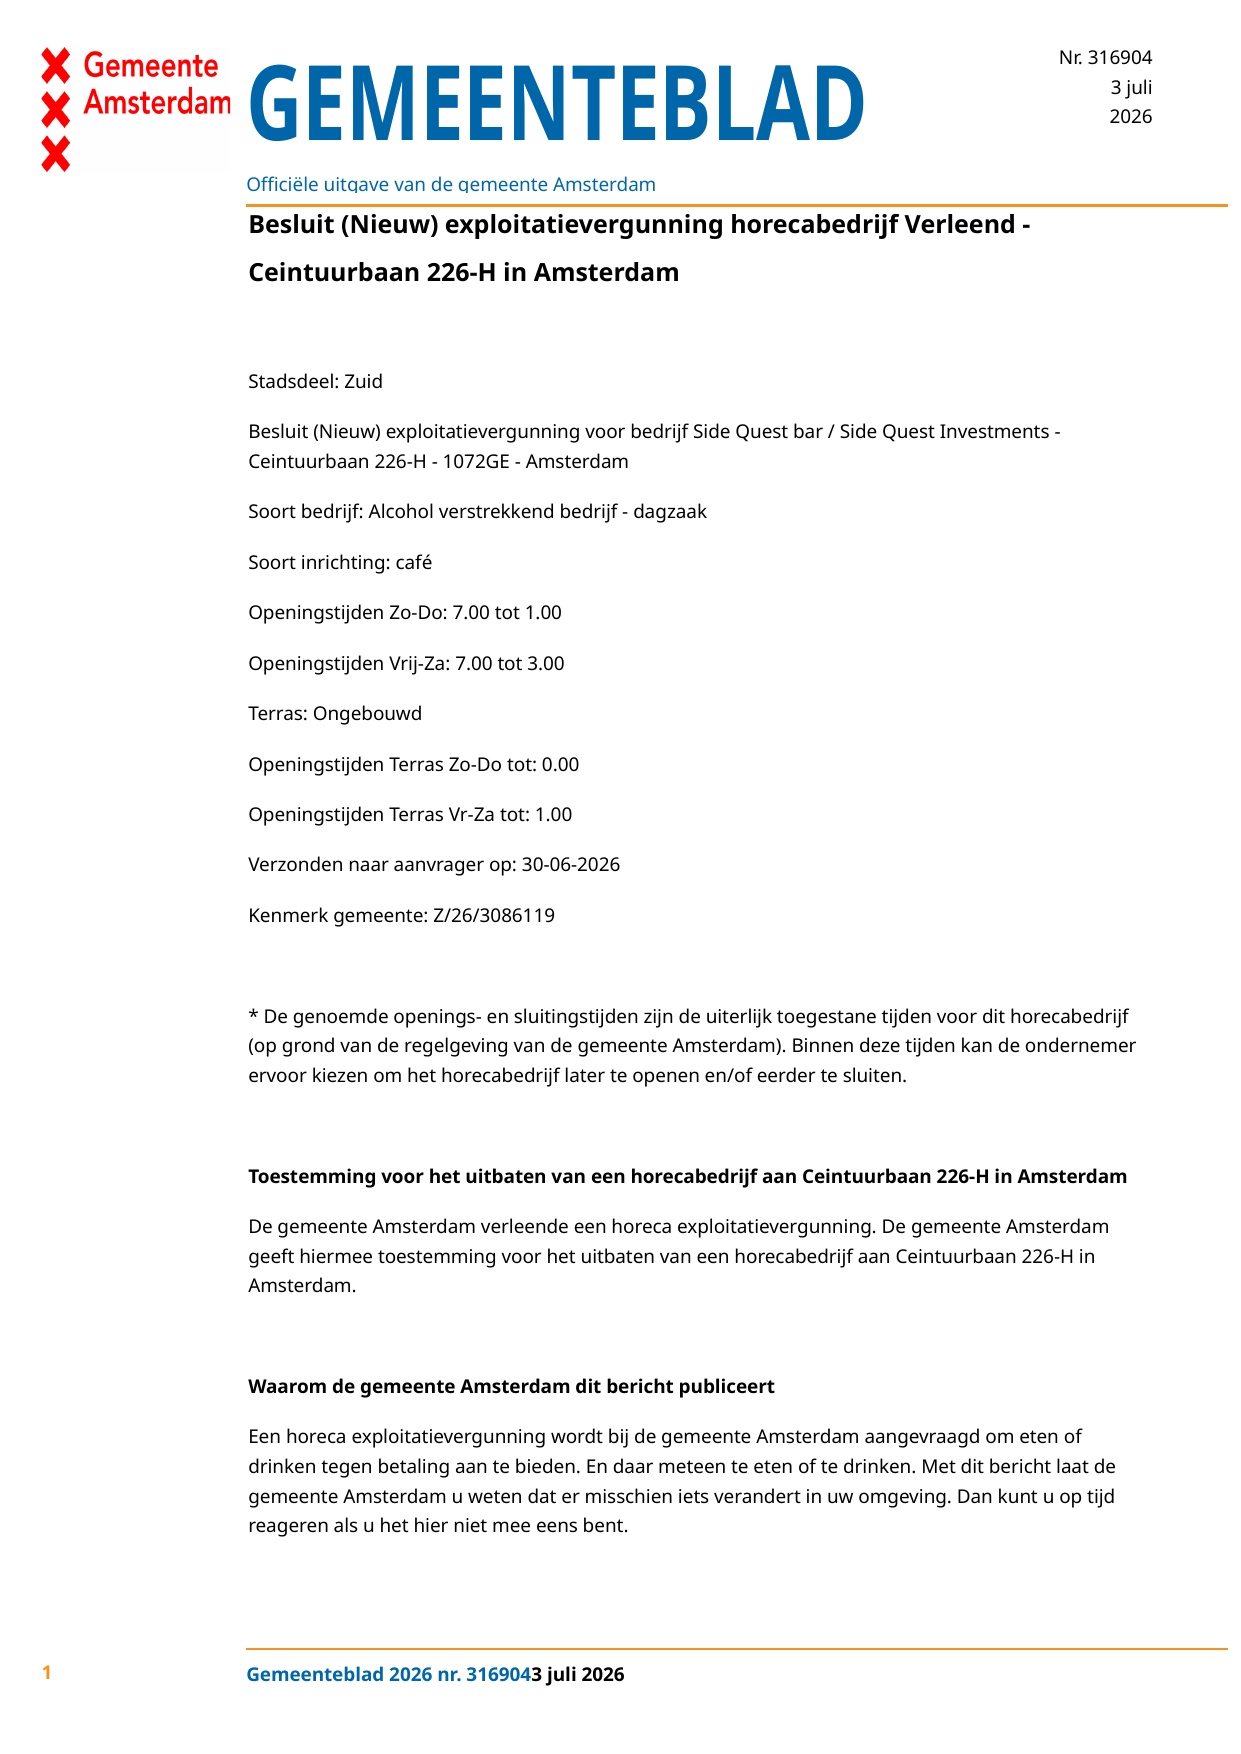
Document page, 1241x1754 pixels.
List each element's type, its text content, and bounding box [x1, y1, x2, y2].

text Soort bedrijf: Alcohol verstrekkend bedrijf - dagzaak [248, 499, 1152, 524]
text Openingstijden Terras Vr-Za tot: 1.00 [248, 801, 1152, 827]
text Kenmerk gemeente: Z/26/3086119 [248, 902, 1152, 928]
text Stadsdeel: Zuid [248, 368, 1152, 394]
text Waarom de gemeente Amsterdam dit bericht publiceert [248, 1373, 1152, 1399]
picture [41, 47, 231, 172]
text De gemeente Amsterdam verleende een horeca exploitatievergunning. De gemeente Amsterdam geeft hiermee toestemming voor het uitbaten van een horecabedrijf aan Ceintuurbaan 226-H in Amsterdam. [248, 1213, 1152, 1298]
text Terras: Ongebouwd [248, 700, 1152, 726]
text Openingstijden Vrij-Za: 7.00 tot 3.00 [248, 650, 1152, 676]
text Besluit (Nieuw) exploitatievergunning voor bedrijf Side Quest bar / Side Quest Investments - Ceintuurbaan 226-H - 1072GE - Amsterdam [248, 419, 1152, 474]
text Besluit (Nieuw) exploitatievergunning horecabedrijf Verleend - Ceintuurbaan 226-H in Amsterdam [248, 207, 1152, 288]
text Een horeca exploitatievergunning wordt bij de gemeente Amsterdam aangevraagd om eten of drinken tegen betaling aan te bieden. En daar meteen te eten of te drinken. Met dit bericht laat de gemeente Amsterdam u weten dat er misschien iets verandert in uw omgeving. Dan kunt u op tijd reageren als u het hier niet mee eens bent. [248, 1424, 1152, 1538]
text Soort inrichting: café [248, 549, 1152, 575]
text Verzonden naar aanvrager op: 30-06-2026 [248, 852, 1152, 877]
text Openingstijden Zo-Do: 7.00 tot 1.00 [248, 599, 1152, 625]
text Openingstijden Terras Zo-Do tot: 0.00 [248, 751, 1152, 777]
text * De genoemde openings- en sluitingstijden zijn de uiterlijk toegestane tijden voor dit horecabedrijf (op grond van de regelgeving van de gemeente Amsterdam). Binnen deze tijden kan de ondernemer ervoor kiezen om het horecabedrijf later te openen en/of eerder te sluiten. [248, 1003, 1152, 1088]
text Toestemming voor het uitbaten van een horecabedrijf aan Ceintuurbaan 226-H in Amsterdam [248, 1163, 1152, 1189]
